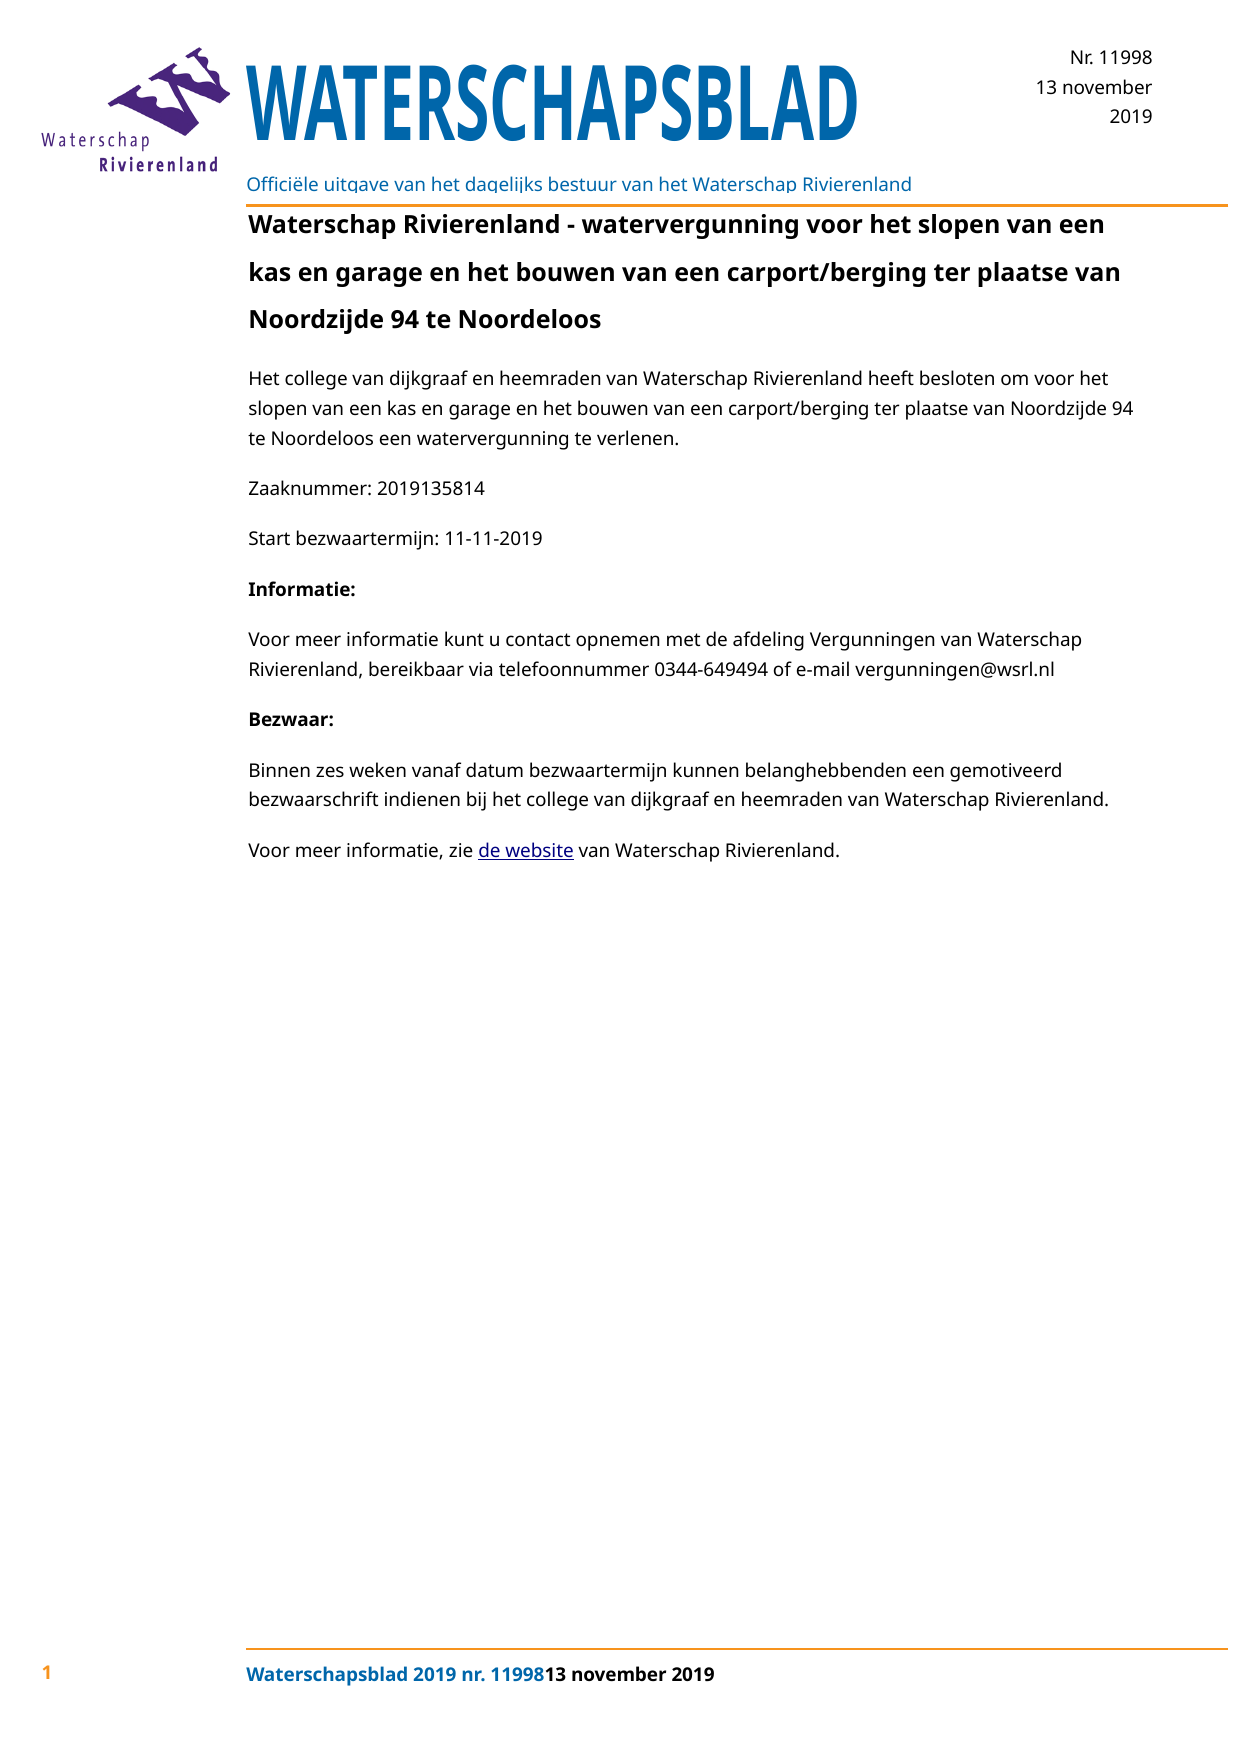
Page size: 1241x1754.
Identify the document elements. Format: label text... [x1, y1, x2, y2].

picture [41, 47, 231, 172]
text Bezwaar: [248, 706, 1152, 732]
text Voor meer informatie, zie de website van Waterschap Rivierenland. [248, 837, 1152, 862]
text Het college van dijkgraaf en heemraden van Waterschap Rivierenland heeft besloten om voor het slopen van een kas en garage en het bouwen van een carport/berging ter plaatse van Noordzijde 94 te Noordeloos een watervergunning te verlenen. [248, 366, 1152, 450]
text Informatie: [248, 576, 1152, 602]
text Voor meer informatie kunt u contact opnemen met de afdeling Vergunningen van Waterschap Rivierenland, bereikbaar via telefoonnummer 0344-649494 of e-mail vergunningen@wsrl.nl [248, 626, 1152, 682]
text Binnen zes weken vanaf datum bezwaartermijn kunnen belanghebbenden een gemotiveerd bezwaarschrift indienen bij het college van dijkgraaf en heemraden van Waterschap Rivierenland. [248, 757, 1152, 812]
text Waterschap Rivierenland - watervergunning voor het slopen van een kas en garage en het bouwen van een carport/berging ter plaatse van Noordzijde 94 te Noordeloos [248, 207, 1152, 336]
text Start bezwaartermijn: 11-11-2019 [248, 526, 1152, 551]
text Zaaknummer: 2019135814 [248, 475, 1152, 501]
